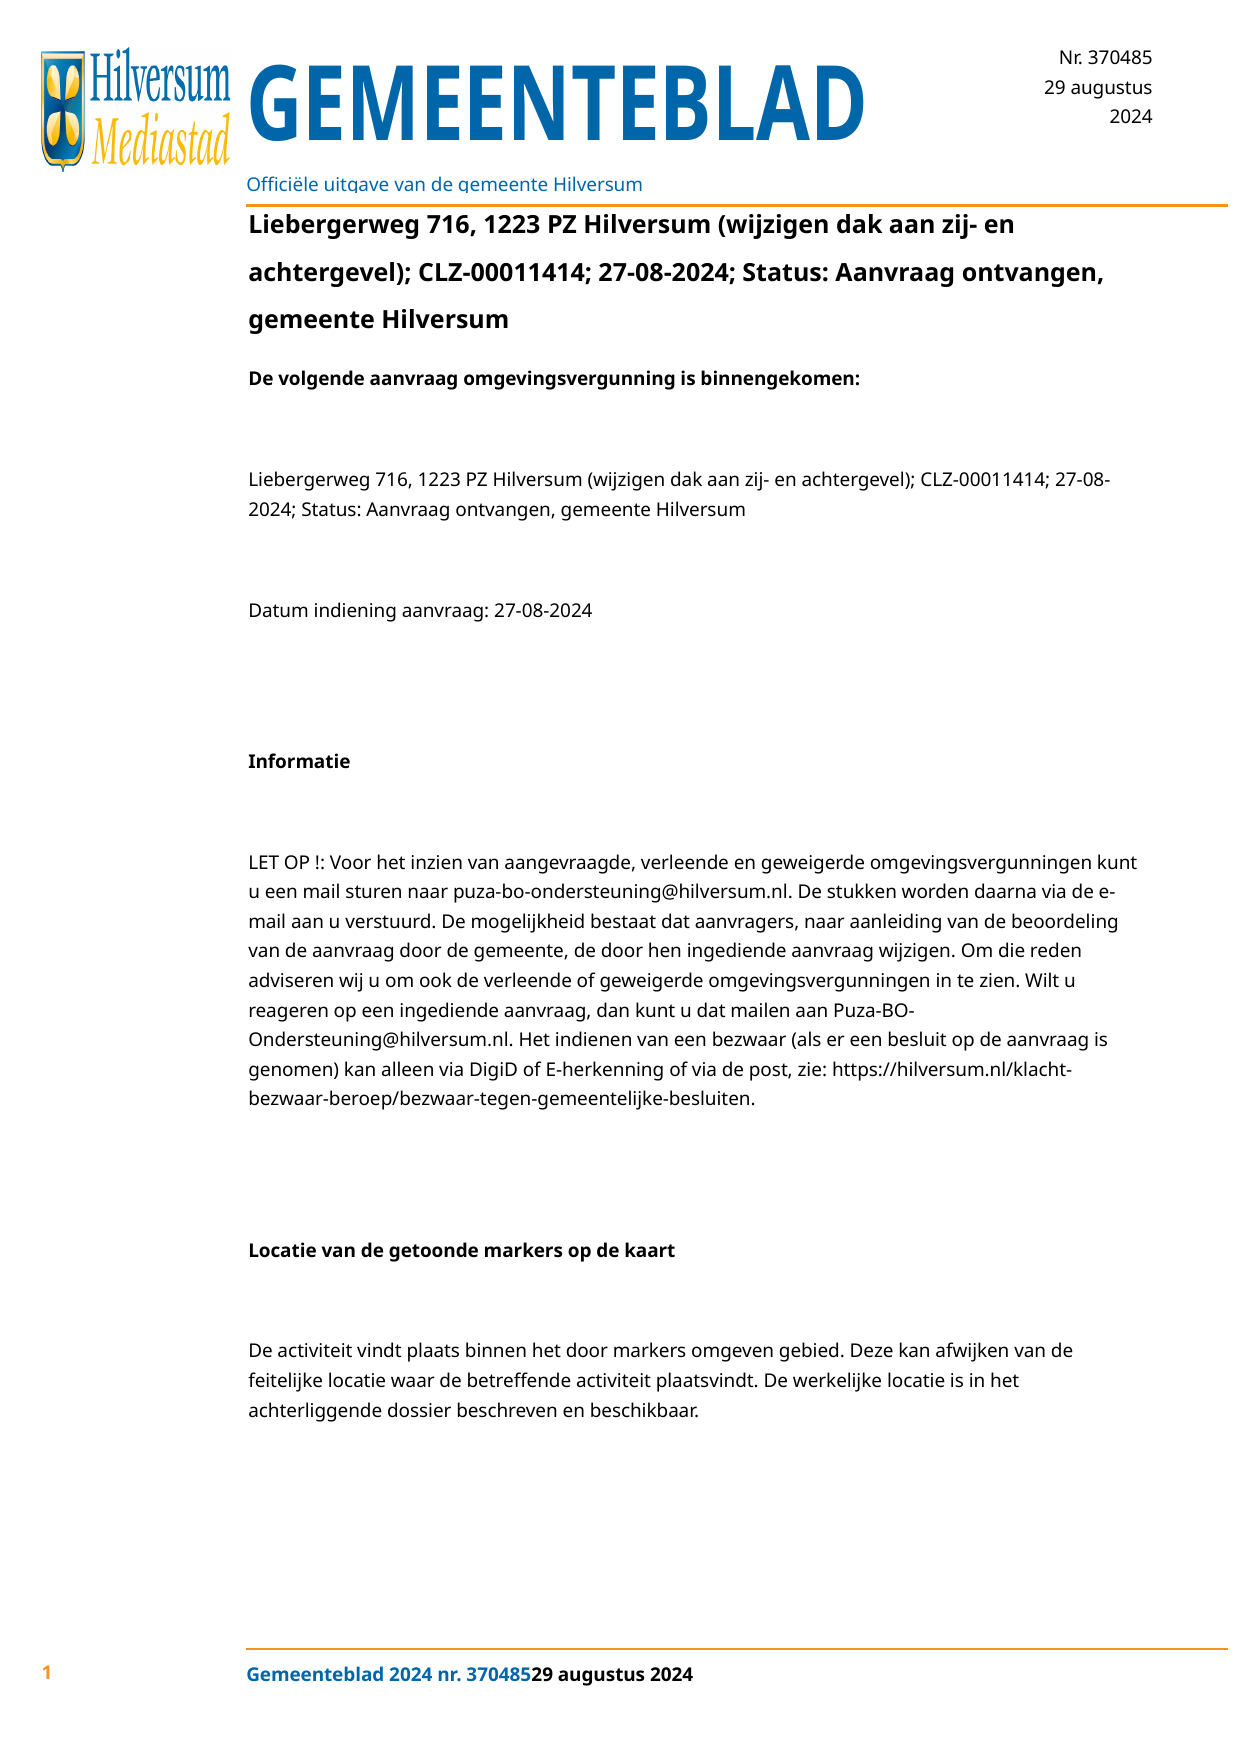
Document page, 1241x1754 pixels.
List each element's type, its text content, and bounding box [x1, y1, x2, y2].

text Liebergerweg 716, 1223 PZ Hilversum (wijzigen dak aan zij- en achtergevel); CLZ-00011414; 27-08-2024; Status: Aanvraag ontvangen, gemeente Hilversum [248, 466, 1152, 522]
text De activiteit vindt plaats binnen het door markers omgeven gebied. Deze kan afwijken van de feitelijke locatie waar de betreffende activiteit plaatsvindt. De werkelijke locatie is in het achterliggende dossier beschreven en beschikbaar. [248, 1338, 1152, 1422]
picture [41, 47, 231, 172]
text De volgende aanvraag omgevingsvergunning is binnengekomen: [248, 366, 1152, 391]
text LET OP !: Voor het inzien van aangevraagde, verleende en geweigerde omgevingsvergunningen kunt u een mail sturen naar puza-bo-ondersteuning@hilversum.nl. De stukken worden daarna via de e-mail aan u verstuurd. De mogelijkheid bestaat dat aanvragers, naar aanleiding van de beoordeling van de aanvraag door de gemeente, de door hen ingediende aanvraag wijzigen. Om die reden adviseren wij u om ook de verleende of geweigerde omgevingsvergunningen in te zien. Wilt u reageren op een ingediende aanvraag, dan kunt u dat mailen aan Puza-BO-Ondersteuning@hilversum.nl. Het indienen van een bezwaar (als er een besluit op de aanvraag is genomen) kan alleen via DigiD of E-herkenning of via de post, zie: https://hilversum.nl/klacht-bezwaar-beroep/bezwaar-tegen-gemeentelijke-besluiten. [248, 849, 1152, 1111]
text Locatie van de getoonde markers op de kaart [248, 1237, 1152, 1262]
text Liebergerweg 716, 1223 PZ Hilversum (wijzigen dak aan zij- en achtergevel); CLZ-00011414; 27-08-2024; Status: Aanvraag ontvangen, gemeente Hilversum [248, 207, 1152, 336]
text Informatie [248, 748, 1152, 774]
text Datum indiening aanvraag: 27-08-2024 [248, 597, 1152, 622]
